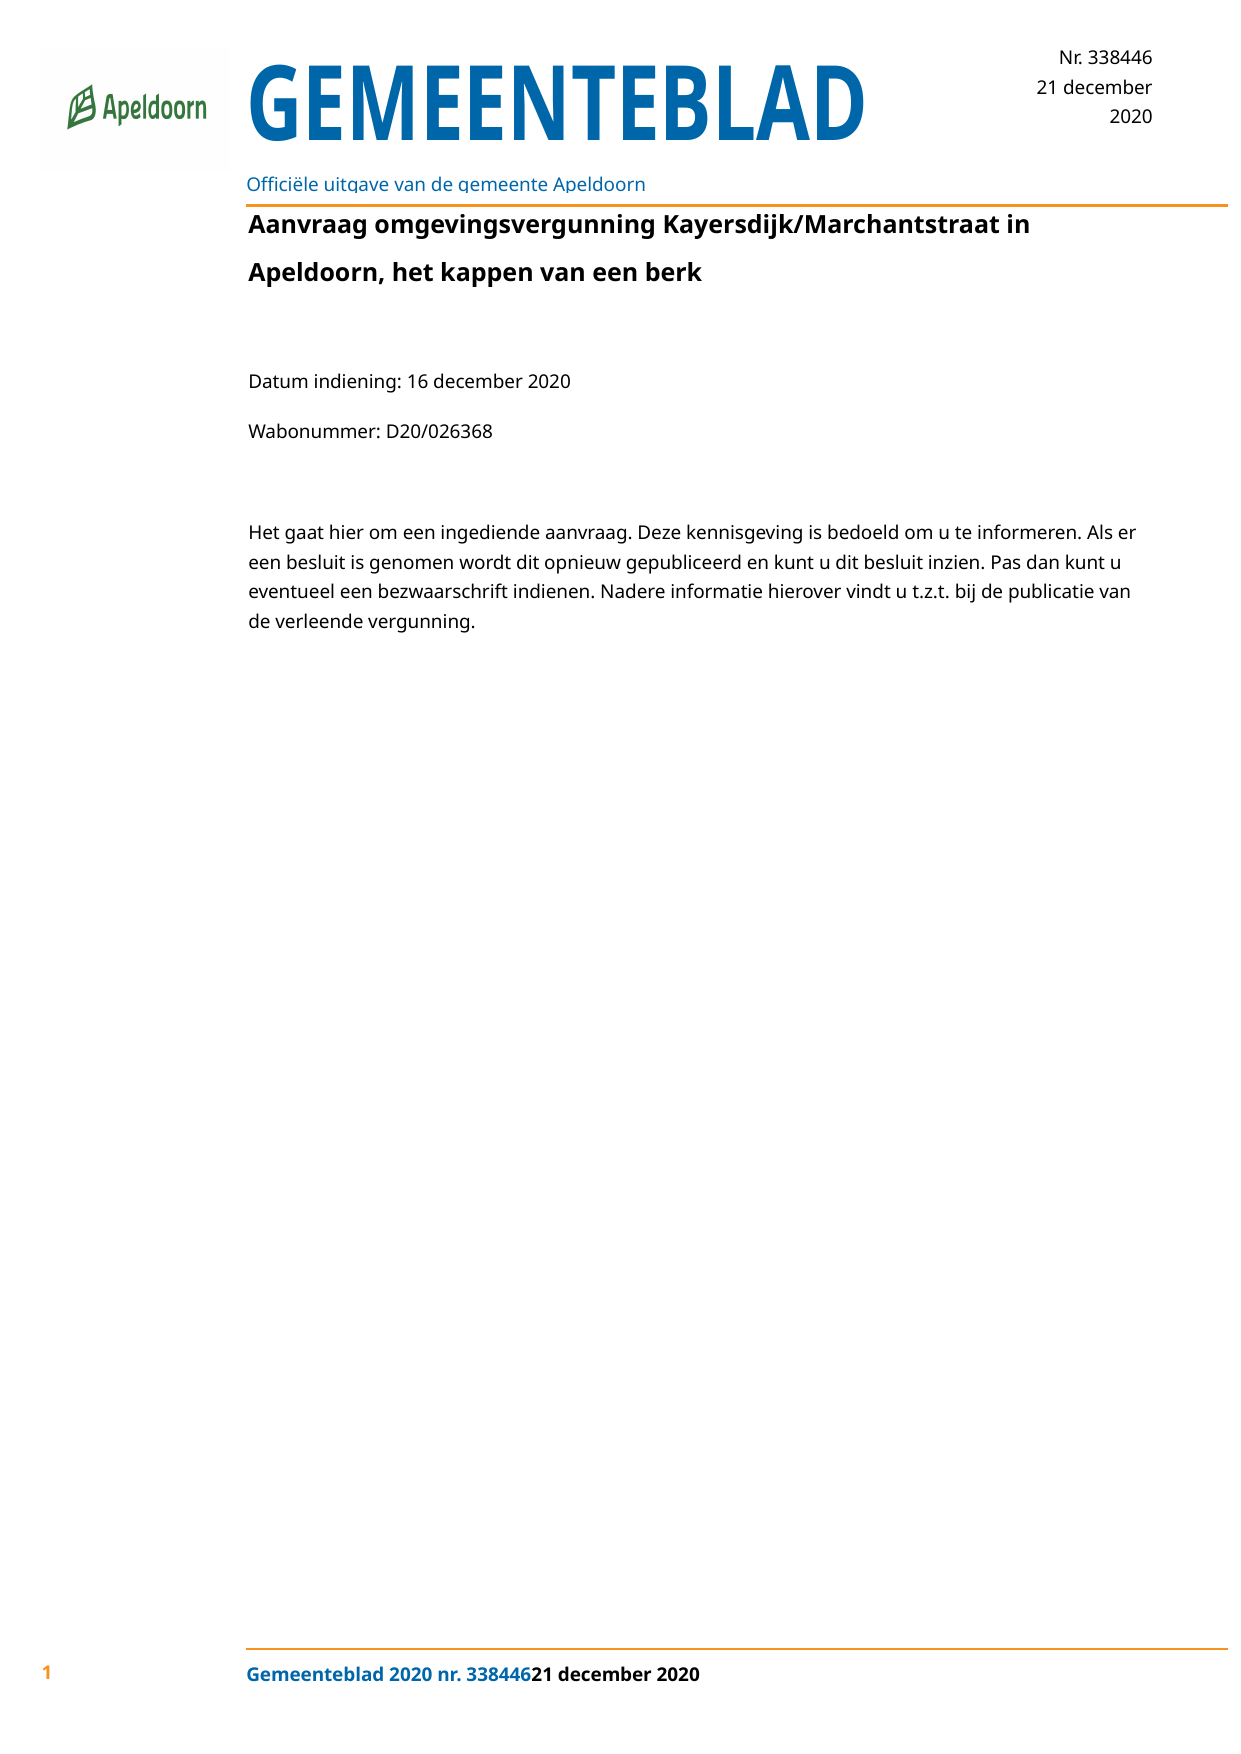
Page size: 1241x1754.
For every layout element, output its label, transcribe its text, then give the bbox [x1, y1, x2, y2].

text Datum indiening: 16 december 2020 [248, 368, 1152, 394]
text Het gaat hier om een ingediende aanvraag. Deze kennisgeving is bedoeld om u te informeren. Als er een besluit is genomen wordt dit opnieuw gepubliceerd en kunt u dit besluit inzien. Pas dan kunt u eventueel een bezwaarschrift indienen. Nadere informatie hierover vindt u t.z.t. bij de publicatie van de verleende vergunning. [248, 519, 1152, 634]
picture [41, 47, 231, 172]
text Wabonummer: D20/026368 [248, 419, 1152, 444]
text Aanvraag omgevingsvergunning Kayersdijk/Marchantstraat in Apeldoorn, het kappen van een berk [248, 207, 1152, 288]
